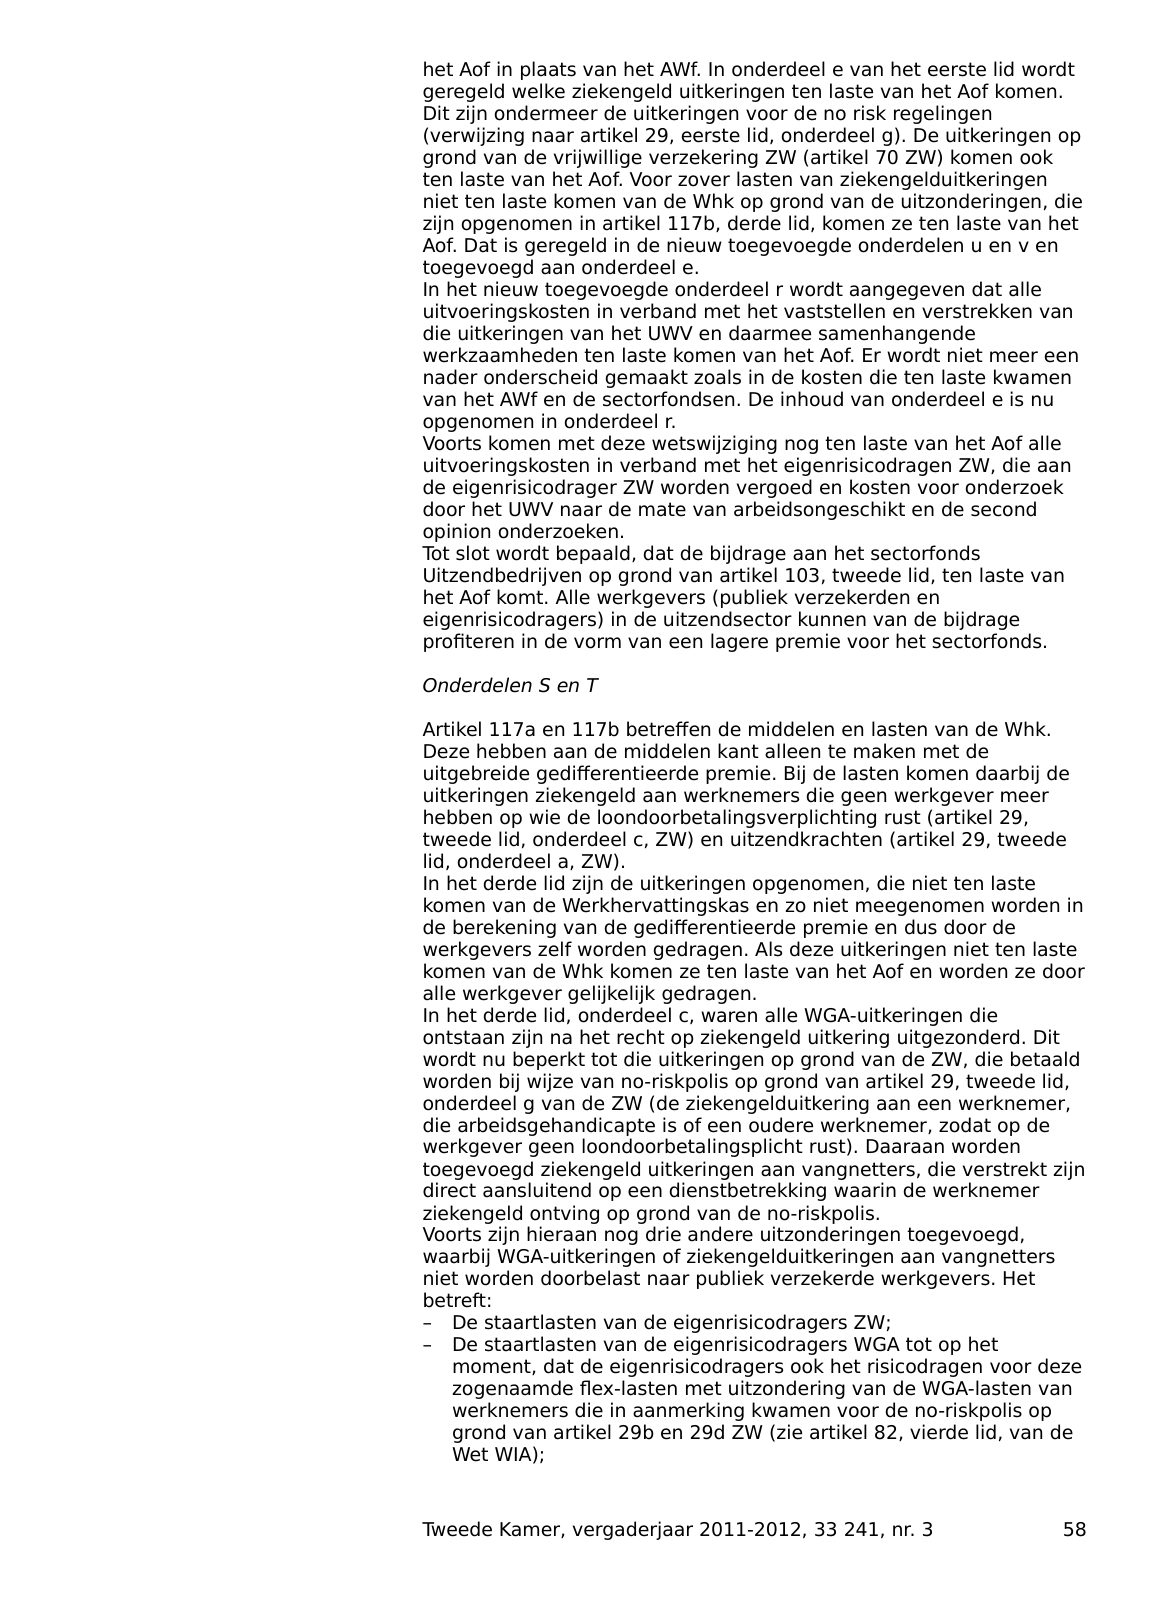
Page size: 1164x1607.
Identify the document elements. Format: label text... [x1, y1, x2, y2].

text – De staartlasten van de eigenrisicodragers ZW; [422, 1312, 1087, 1334]
text het Aof in plaats van het AWf. In onderdeel e van het eerste lid wordt geregeld welke ziekengeld uitkeringen ten laste van het Aof komen. Dit zijn ondermeer de uitkeringen voor de no risk regelingen (verwijzing naar artikel 29, eerste lid, onderdeel g). De uitkeringen op grond van de vrijwillige verzekering ZW (artikel 70 ZW) komen ook ten laste van het Aof. Voor zover lasten van ziekengelduitkeringen niet ten laste komen van de Whk op grond van de uitzonderingen, die zijn opgenomen in artikel 117b, derde lid, komen ze ten laste van het Aof. Dat is geregeld in de nieuw toegevoegde onderdelen u en v en toegevoegd aan onderdeel e. [422, 59, 1087, 279]
text Voorts zijn hieraan nog drie andere uitzonderingen toegevoegd, waarbij WGA-uitkeringen of ziekengelduitkeringen aan vangnetters niet worden doorbelast naar publiek verzekerde werkgevers. Het betreft: [422, 1224, 1087, 1312]
text In het derde lid, onderdeel c, waren alle WGA-uitkeringen die ontstaan zijn na het recht op ziekengeld uitkering uitgezonderd. Dit wordt nu beperkt tot die uitkeringen op grond van de ZW, die betaald worden bij wijze van no-riskpolis op grond van artikel 29, tweede lid, onderdeel g van de ZW (de ziekengelduitkering aan een werknemer, die arbeidsgehandicapte is of een oudere werknemer, zodat op de werkgever geen loondoorbetalingsplicht rust). Daaraan worden toegevoegd ziekengeld uitkeringen aan vangnetters, die verstrekt zijn direct aansluitend op een dienstbetrekking waarin de werknemer ziekengeld ontving op grond van de no-riskpolis. [422, 1004, 1087, 1224]
subtitle Onderdelen S en T [422, 675, 1087, 697]
text In het derde lid zijn de uitkeringen opgenomen, die niet ten laste komen van de Werkhervattingskas en zo niet meegenomen worden in de berekening van de gedifferentieerde premie en dus door de werkgevers zelf worden gedragen. Als deze uitkeringen niet ten laste komen van de Whk komen ze ten laste van het Aof en worden ze door alle werkgever gelijkelijk gedragen. [422, 873, 1087, 1004]
text In het nieuw toegevoegde onderdeel r wordt aangegeven dat alle uitvoeringskosten in verband met het vaststellen en verstrekken van die uitkeringen van het UWV en daarmee samenhangende werkzaamheden ten laste komen van het Aof. Er wordt niet meer een nader onderscheid gemaakt zoals in de kosten die ten laste kwamen van het AWf en de sectorfondsen. De inhoud van onderdeel e is nu opgenomen in onderdeel r. [422, 279, 1087, 433]
text Artikel 117a en 117b betreffen de middelen en lasten van de Whk. Deze hebben aan de middelen kant alleen te maken met de uitgebreide gedifferentieerde premie. Bij de lasten komen daarbij de uitkeringen ziekengeld aan werknemers die geen werkgever meer hebben op wie de loondoorbetalingsverplichting rust (artikel 29, tweede lid, onderdeel c, ZW) en uitzendkrachten (artikel 29, tweede lid, onderdeel a, ZW). [422, 719, 1087, 873]
text – De staartlasten van de eigenrisicodragers WGA tot op het moment, dat de eigenrisicodragers ook het risicodragen voor deze zogenaamde flex-lasten met uitzondering van de WGA-lasten van werknemers die in aanmerking kwamen voor de no-riskpolis op grond van artikel 29b en 29d ZW (zie artikel 82, vierde lid, van de Wet WIA); [422, 1334, 1087, 1466]
text Voorts komen met deze wetswijziging nog ten laste van het Aof alle uitvoeringskosten in verband met het eigenrisicodragen ZW, die aan de eigenrisicodrager ZW worden vergoed en kosten voor onderzoek door het UWV naar de mate van arbeidsongeschikt en de second opinion onderzoeken. [422, 433, 1087, 543]
text Tot slot wordt bepaald, dat de bijdrage aan het sectorfonds Uitzendbedrijven op grond van artikel 103, tweede lid, ten laste van het Aof komt. Alle werkgevers (publiek verzekerden en eigenrisicodragers) in de uitzendsector kunnen van de bijdrage profiteren in de vorm van een lagere premie voor het sectorfonds. [422, 543, 1087, 652]
